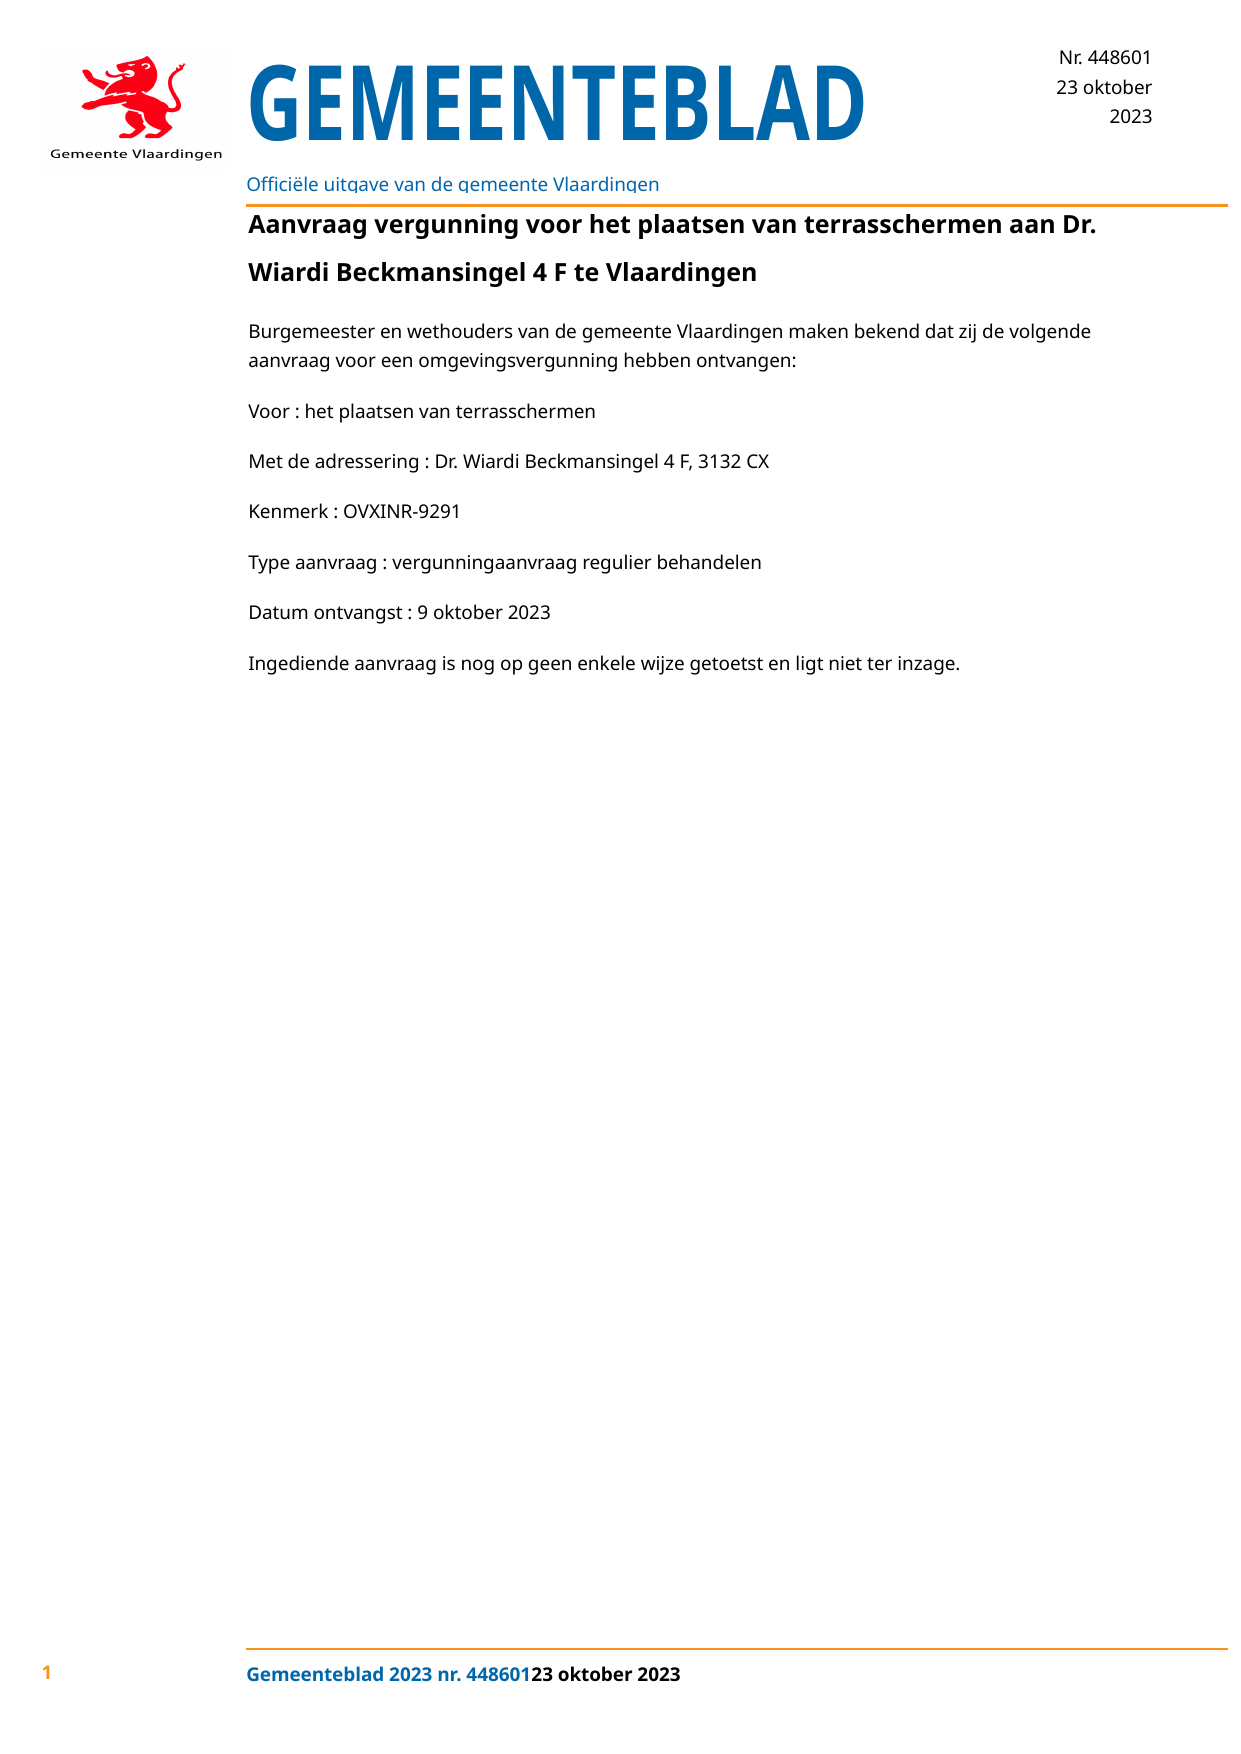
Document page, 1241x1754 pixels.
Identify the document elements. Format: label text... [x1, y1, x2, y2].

picture [41, 47, 231, 172]
text Aanvraag vergunning voor het plaatsen van terrasschermen aan Dr. Wiardi Beckmansingel 4 F te Vlaardingen [248, 207, 1152, 288]
text Kenmerk : OVXINR-9291 [248, 499, 1152, 524]
text Type aanvraag : vergunningaanvraag regulier behandelen [248, 549, 1152, 575]
text Ingediende aanvraag is nog op geen enkele wijze getoetst en ligt niet ter inzage. [248, 650, 1152, 676]
text Met de adressering : Dr. Wiardi Beckmansingel 4 F, 3132 CX [248, 448, 1152, 474]
text Datum ontvangst : 9 oktober 2023 [248, 599, 1152, 625]
text Voor : het plaatsen van terrasschermen [248, 398, 1152, 424]
text Burgemeester en wethouders van de gemeente Vlaardingen maken bekend dat zij de volgende aanvraag voor een omgevingsvergunning hebben ontvangen: [248, 318, 1152, 373]
